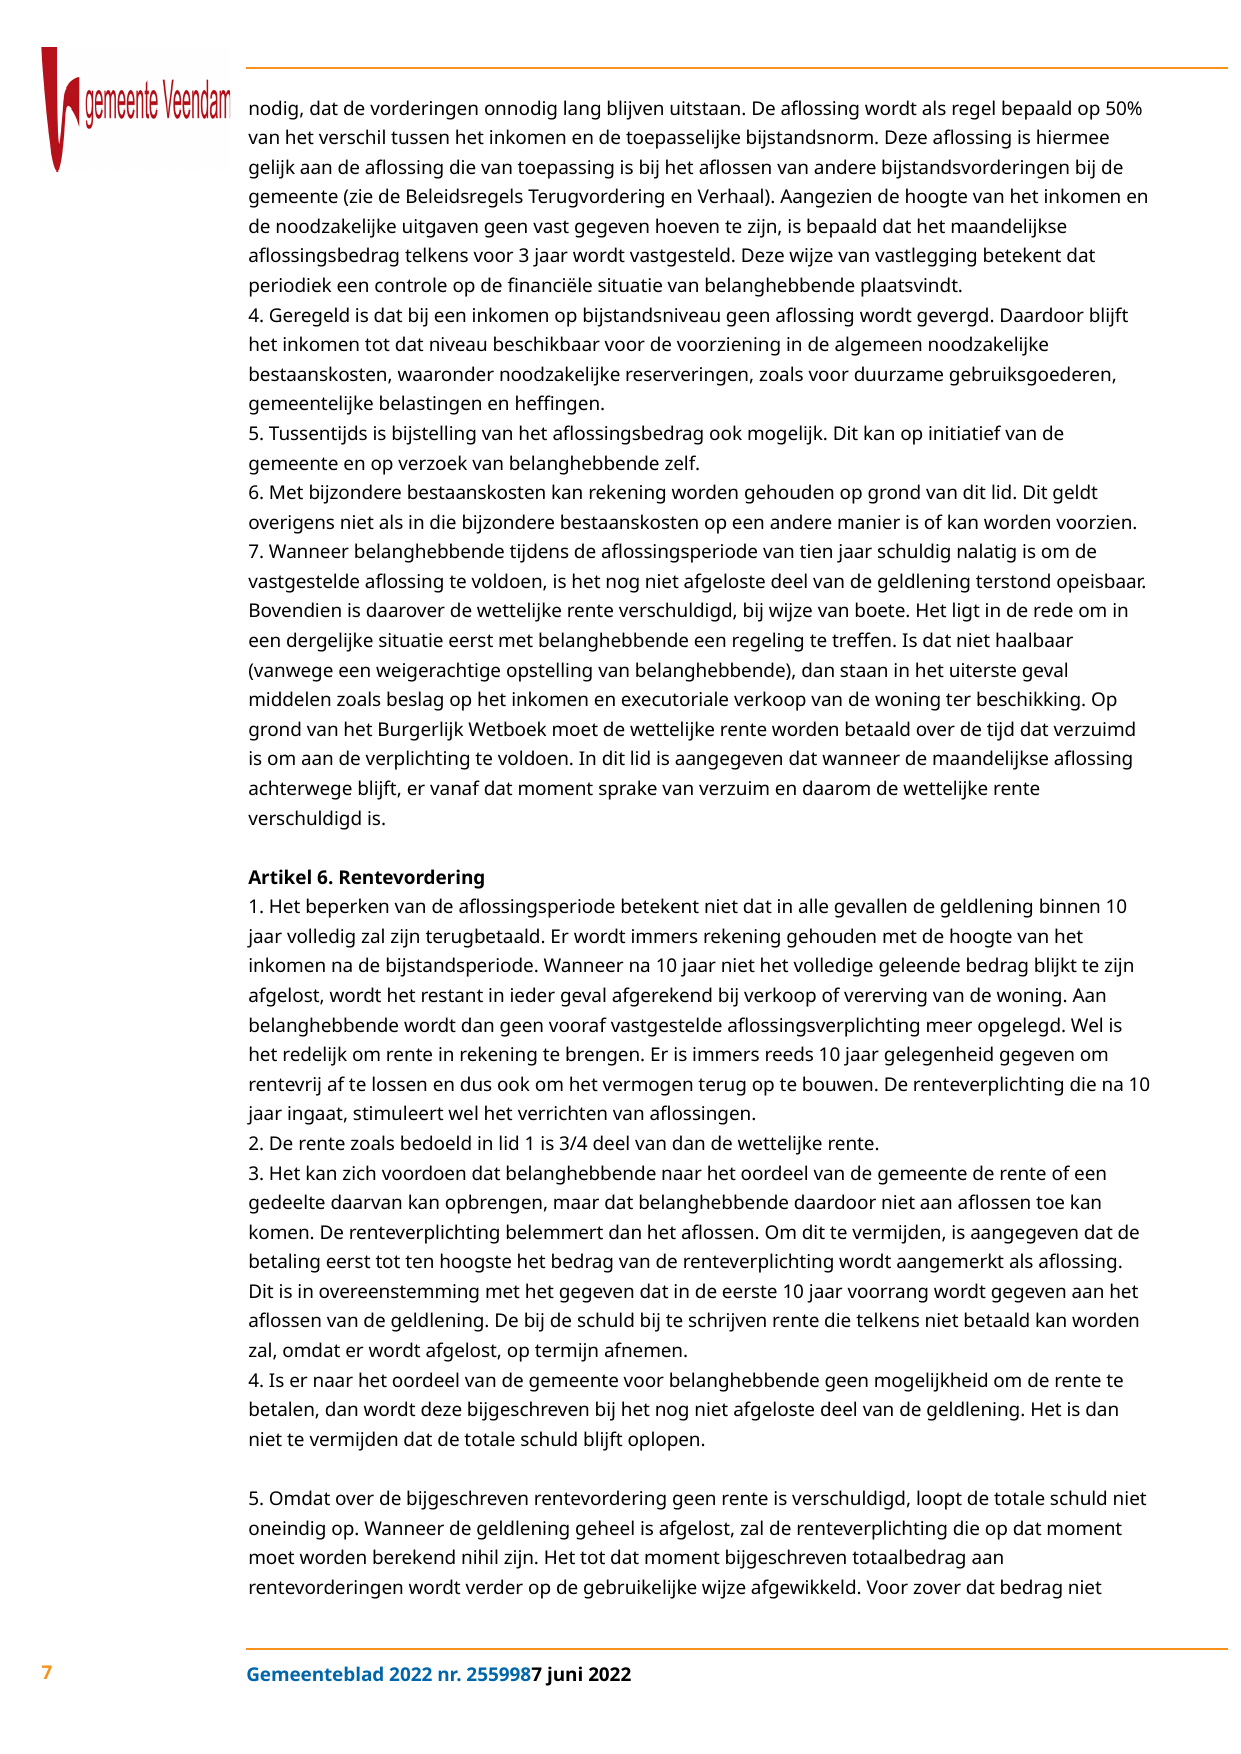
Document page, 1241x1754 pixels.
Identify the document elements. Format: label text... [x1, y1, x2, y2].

text 6. Met bijzondere bestaanskosten kan rekening worden gehouden op grond van dit lid. Dit geldt overigens niet als in die bijzondere bestaanskosten op een andere manier is of kan worden voorzien. [248, 479, 1152, 535]
text 3. Het kan zich voordoen dat belanghebbende naar het oordeel van de gemeente de rente of een gedeelte daarvan kan opbrengen, maar dat belanghebbende daardoor niet aan aflossen toe kan komen. De renteverplichting belemmert dan het aflossen. Om dit te vermijden, is aangegeven dat de betaling eerst tot ten hoogste het bedrag van de renteverplichting wordt aangemerkt als aflossing. Dit is in overeenstemming met het gegeven dat in de eerste 10 jaar voorrang wordt gegeven aan het aflossen van de geldlening. De bij de schuld bij te schrijven rente die telkens niet betaald kan worden zal, omdat er wordt afgelost, op termijn afnemen. [248, 1160, 1152, 1363]
text 4. Is er naar het oordeel van de gemeente voor belanghebbende geen mogelijkheid om de rente te betalen, dan wordt deze bijgeschreven bij het nog niet afgeloste deel van de geldlening. Het is dan niet te vermijden dat de totale schuld blijft oplopen. [248, 1367, 1152, 1452]
text nodig, dat de vorderingen onnodig lang blijven uitstaan. De aflossing wordt als regel bepaald op 50% van het verschil tussen het inkomen en de toepasselijke bijstandsnorm. Deze aflossing is hiermee gelijk aan de aflossing die van toepassing is bij het aflossen van andere bijstandsvorderingen bij de gemeente (zie de Beleidsregels Terugvordering en Verhaal). Aangezien de hoogte van het inkomen en de noodzakelijke uitgaven geen vast gegeven hoeven te zijn, is bepaald dat het maandelijkse aflossingsbedrag telkens voor 3 jaar wordt vastgesteld. Deze wijze van vastlegging betekent dat periodiek een controle op de financiële situatie van belanghebbende plaatsvindt. [248, 95, 1152, 298]
picture [41, 47, 231, 172]
text Artikel 6. Rentevordering [248, 864, 1152, 890]
text 4. Geregeld is dat bij een inkomen op bijstandsniveau geen aflossing wordt gevergd. Daardoor blijft het inkomen tot dat niveau beschikbaar voor de voorziening in de algemeen noodzakelijke bestaanskosten, waaronder noodzakelijke reserveringen, zoals voor duurzame gebruiksgoederen, gemeentelijke belastingen en heffingen. [248, 302, 1152, 416]
text 2. De rente zoals bedoeld in lid 1 is 3/4 deel van dan de wettelijke rente. [248, 1130, 1152, 1156]
text 5. Tussentijds is bijstelling van het aflossingsbedrag ook mogelijk. Dit kan op initiatief van de gemeente en op verzoek van belanghebbende zelf. [248, 420, 1152, 476]
text 7. Wanneer belanghebbende tijdens de aflossingsperiode van tien jaar schuldig nalatig is om de vastgestelde aflossing te voldoen, is het nog niet afgeloste deel van de geldlening terstond opeisbaar. Bovendien is daarover de wettelijke rente verschuldigd, bij wijze van boete. Het ligt in de rede om in een dergelijke situatie eerst met belanghebbende een regeling te treffen. Is dat niet haalbaar (vanwege een weigerachtige opstelling van belanghebbende), dan staan in het uiterste geval middelen zoals beslag op het inkomen en executoriale verkoop van de woning ter beschikking. Op grond van het Burgerlijk Wetboek moet de wettelijke rente worden betaald over de tijd dat verzuimd is om aan de verplichting te voldoen. In dit lid is aangegeven dat wanneer de maandelijkse aflossing achterwege blijft, er vanaf dat moment sprake van verzuim en daarom de wettelijke rente verschuldigd is. [248, 538, 1152, 831]
text 5. Omdat over de bijgeschreven rentevordering geen rente is verschuldigd, loopt de totale schuld niet oneindig op. Wanneer de geldlening geheel is afgelost, zal de renteverplichting die op dat moment moet worden berekend nihil zijn. Het tot dat moment bijgeschreven totaalbedrag aan rentevorderingen wordt verder op de gebruikelijke wijze afgewikkeld. Voor zover dat bedrag niet [248, 1485, 1152, 1600]
text 1. Het beperken van de aflossingsperiode betekent niet dat in alle gevallen de geldlening binnen 10 jaar volledig zal zijn terugbetaald. Er wordt immers rekening gehouden met de hoogte van het inkomen na de bijstandsperiode. Wanneer na 10 jaar niet het volledige geleende bedrag blijkt te zijn afgelost, wordt het restant in ieder geval afgerekend bij verkoop of vererving van de woning. Aan belanghebbende wordt dan geen vooraf vastgestelde aflossingsverplichting meer opgelegd. Wel is het redelijk om rente in rekening te brengen. Er is immers reeds 10 jaar gelegenheid gegeven om rentevrij af te lossen en dus ook om het vermogen terug op te bouwen. De renteverplichting die na 10 jaar ingaat, stimuleert wel het verrichten van aflossingen. [248, 893, 1152, 1126]
